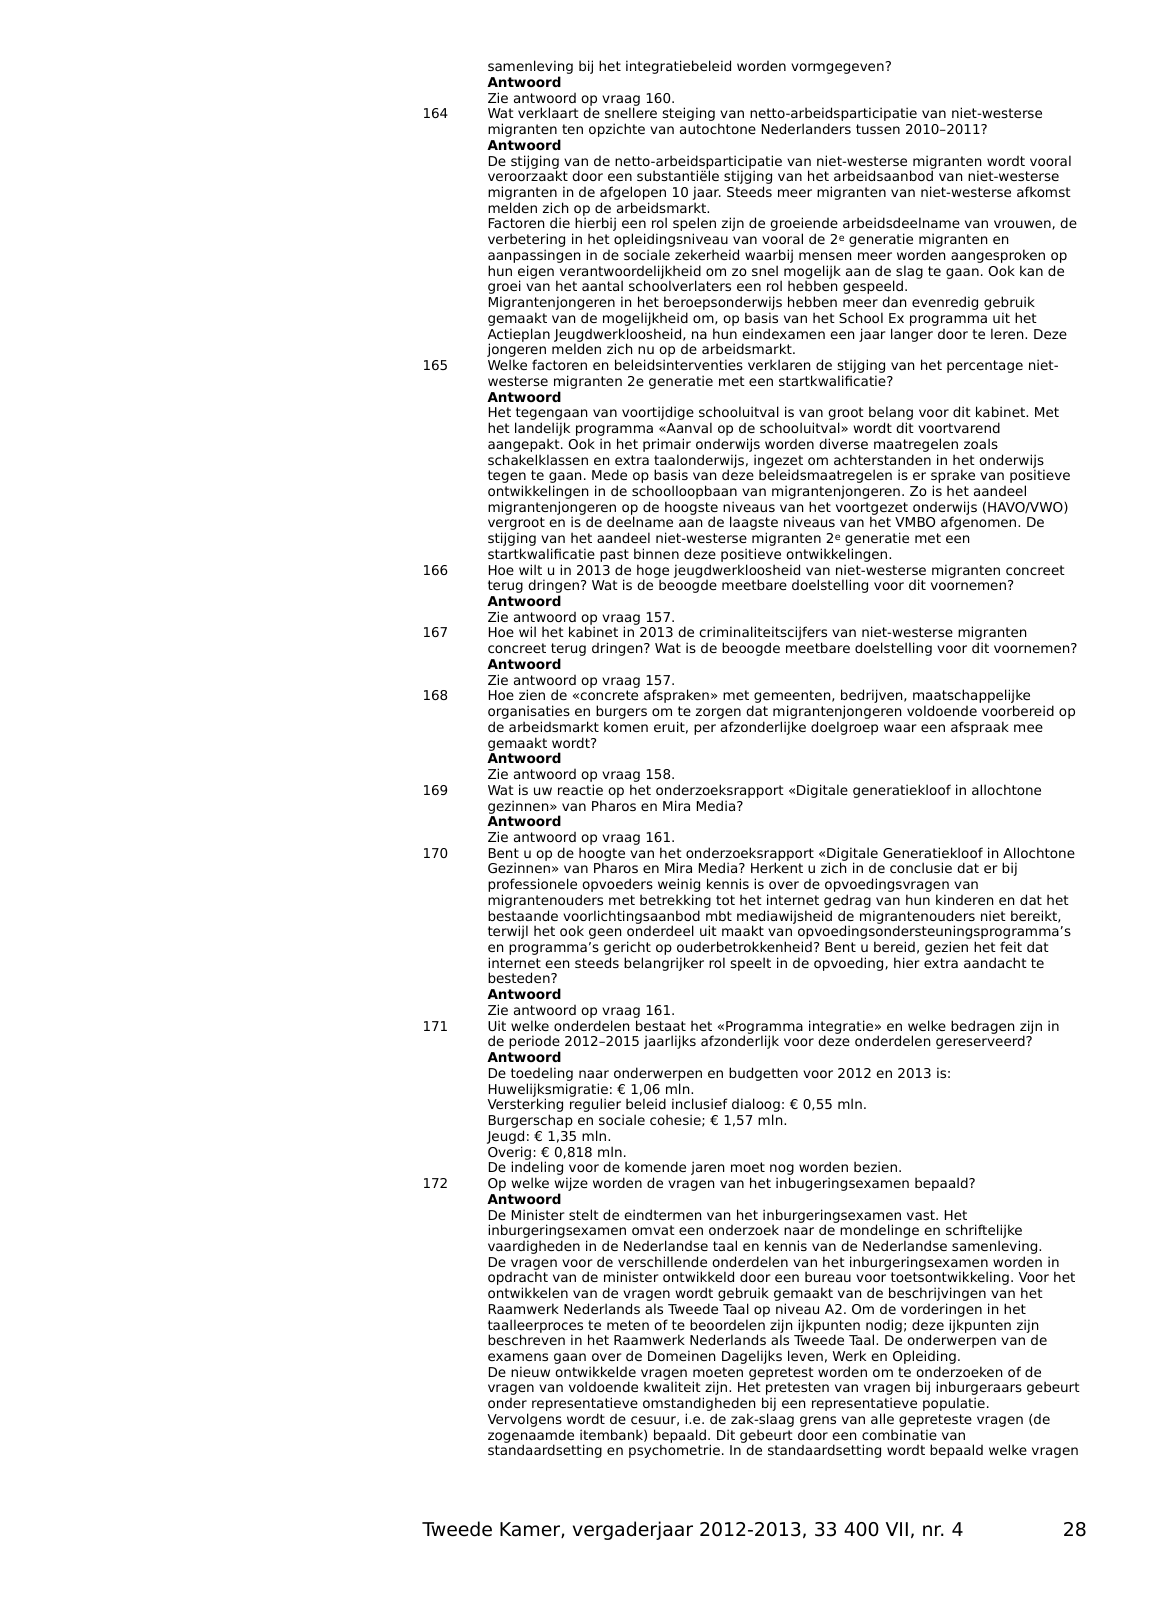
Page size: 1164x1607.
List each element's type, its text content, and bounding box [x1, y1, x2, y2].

table_cell 168 [422, 688, 481, 783]
table_cell Welke factoren en beleidsinterventies verklaren de stijging van het percentage niet-westerse migranten 2e generatie met een startkwalificatie? Antwoord Het tegengaan van voortijdige schooluitval is van groot belang voor dit kabinet. Met het landelijk programma «Aanval op de schooluitval» wordt dit voortvarend aangepakt. Ook in het primair onderwijs worden diverse maatregelen zoals schakelklassen en extra taalonderwijs, ingezet om achterstanden in het onderwijs tegen te gaan. Mede op basis van deze beleidsmaatregelen is er sprake van positieve ontwikkelingen in de schoolloopbaan van migrantenjongeren. Zo is het aandeel migrantenjongeren op de hoogste niveaus van het voortgezet onderwijs (HAVO/VWO) vergroot en is de deelname aan de laagste niveaus van het VMBO afgenomen. De stijging van het aandeel niet-westerse migranten 2e generatie met een startkwalificatie past binnen deze positieve ontwikkelingen. [481, 358, 1087, 562]
table_cell 166 [422, 563, 481, 625]
table_cell Hoe wilt u in 2013 de hoge jeugdwerkloosheid van niet-westerse migranten concreet terug dringen? Wat is de beoogde meetbare doelstelling voor dit voornemen? Antwoord Zie antwoord op vraag 157. [481, 563, 1087, 625]
table_cell 171 [422, 1019, 481, 1176]
table_cell Wat verklaart de snellere steiging van netto-arbeidsparticipatie van niet-westerse migranten ten opzichte van autochtone Nederlanders tussen 2010–2011? Antwoord De stijging van de netto-arbeidsparticipatie van niet-westerse migranten wordt vooral veroorzaakt door een substantiële stijging van het arbeidsaanbod van niet-westerse migranten in de afgelopen 10 jaar. Steeds meer migranten van niet-westerse afkomst melden zich op de arbeidsmarkt. Factoren die hierbij een rol spelen zijn de groeiende arbeidsdeelname van vrouwen, de verbetering in het opleidingsniveau van vooral de 2e generatie migranten en aanpassingen in de sociale zekerheid waarbij mensen meer worden aangesproken op hun eigen verantwoordelijkheid om zo snel mogelijk aan de slag te gaan. Ook kan de groei van het aantal schoolverlaters een rol hebben gespeeld. Migrantenjongeren in het beroepsonderwijs hebben meer dan evenredig gebruik gemaakt van de mogelijkheid om, op basis van het School Ex programma uit het Actieplan Jeugdwerkloosheid, na hun eindexamen een jaar langer door te leren. Deze jongeren melden zich nu op de arbeidsmarkt. [481, 106, 1087, 358]
table_cell Uit welke onderdelen bestaat het «Programma integratie» en welke bedragen zijn in de periode 2012–2015 jaarlijks afzonderlijk voor deze onderdelen gereserveerd? Antwoord De toedeling naar onderwerpen en budgetten voor 2012 en 2013 is: Huwelijksmigratie: € 1,06 mln. Versterking regulier beleid inclusief dialoog: € 0,55 mln. Burgerschap en sociale cohesie; € 1,57 mln. Jeugd: € 1,35 mln. Overig: € 0,818 mln. De indeling voor de komende jaren moet nog worden bezien. [481, 1019, 1087, 1176]
table_cell [422, 59, 481, 106]
table_cell 170 [422, 846, 481, 1018]
table_cell 167 [422, 625, 481, 688]
table_cell samenleving bij het integratiebeleid worden vormgegeven? Antwoord Zie antwoord op vraag 160. [481, 59, 1087, 106]
table_cell 165 [422, 358, 481, 562]
table_cell 169 [422, 783, 481, 846]
table_cell Hoe zien de «concrete afspraken» met gemeenten, bedrijven, maatschappelijke organisaties en burgers om te zorgen dat migrantenjongeren voldoende voorbereid op de arbeidsmarkt komen eruit, per afzonderlijke doelgroep waar een afspraak mee gemaakt wordt? Antwoord Zie antwoord op vraag 158. [481, 688, 1087, 783]
table_cell Hoe wil het kabinet in 2013 de criminaliteitscijfers van niet-westerse migranten concreet terug dringen? Wat is de beoogde meetbare doelstelling voor dit voornemen? Antwoord Zie antwoord op vraag 157. [481, 625, 1087, 688]
table_cell Bent u op de hoogte van het onderzoeksrapport «Digitale Generatiekloof in Allochtone Gezinnen» van Pharos en Mira Media? Herkent u zich in de conclusie dat er bij professionele opvoeders weinig kennis is over de opvoedingsvragen van migrantenouders met betrekking tot het internet gedrag van hun kinderen en dat het bestaande voorlichtingsaanbod mbt mediawijsheid de migrantenouders niet bereikt, terwijl het ook geen onderdeel uit maakt van opvoedingsondersteuningsprogramma’s en programma’s gericht op ouderbetrokkenheid? Bent u bereid, gezien het feit dat internet een steeds belangrijker rol speelt in de opvoeding, hier extra aandacht te besteden? Antwoord Zie antwoord op vraag 161. [481, 846, 1087, 1018]
table_cell Wat is uw reactie op het onderzoeksrapport «Digitale generatiekloof in allochtone gezinnen» van Pharos en Mira Media? Antwoord Zie antwoord op vraag 161. [481, 783, 1087, 846]
table_cell Op welke wijze worden de vragen van het inbugeringsexamen bepaald? Antwoord De Minister stelt de eindtermen van het inburgeringsexamen vast. Het inburgeringsexamen omvat een onderzoek naar de mondelinge en schriftelijke vaardigheden in de Nederlandse taal en kennis van de Nederlandse samenleving. De vragen voor de verschillende onderdelen van het inburgeringsexamen worden in opdracht van de minister ontwikkeld door een bureau voor toetsontwikkeling. Voor het ontwikkelen van de vragen wordt gebruik gemaakt van de beschrijvingen van het Raamwerk Nederlands als Tweede Taal op niveau A2. Om de vorderingen in het taalleerproces te meten of te beoordelen zijn ijkpunten nodig; deze ijkpunten zijn beschreven in het Raamwerk Nederlands als Tweede Taal. De onderwerpen van de examens gaan over de Domeinen Dagelijks leven, Werk en Opleiding. De nieuw ontwikkelde vragen moeten gepretest worden om te onderzoeken of de vragen van voldoende kwaliteit zijn. Het pretesten van vragen bij inburgeraars gebeurt onder representatieve omstandigheden bij een representatieve populatie. Vervolgens wordt de cesuur, i.e. de zak-slaag grens van alle gepreteste vragen (de zogenaamde itembank) bepaald. Dit gebeurt door een combinatie van standaardsetting en psychometrie. In de standaardsetting wordt bepaald welke vragen [481, 1176, 1087, 1459]
table_cell 164 [422, 106, 481, 358]
table_cell 172 [422, 1176, 481, 1459]
